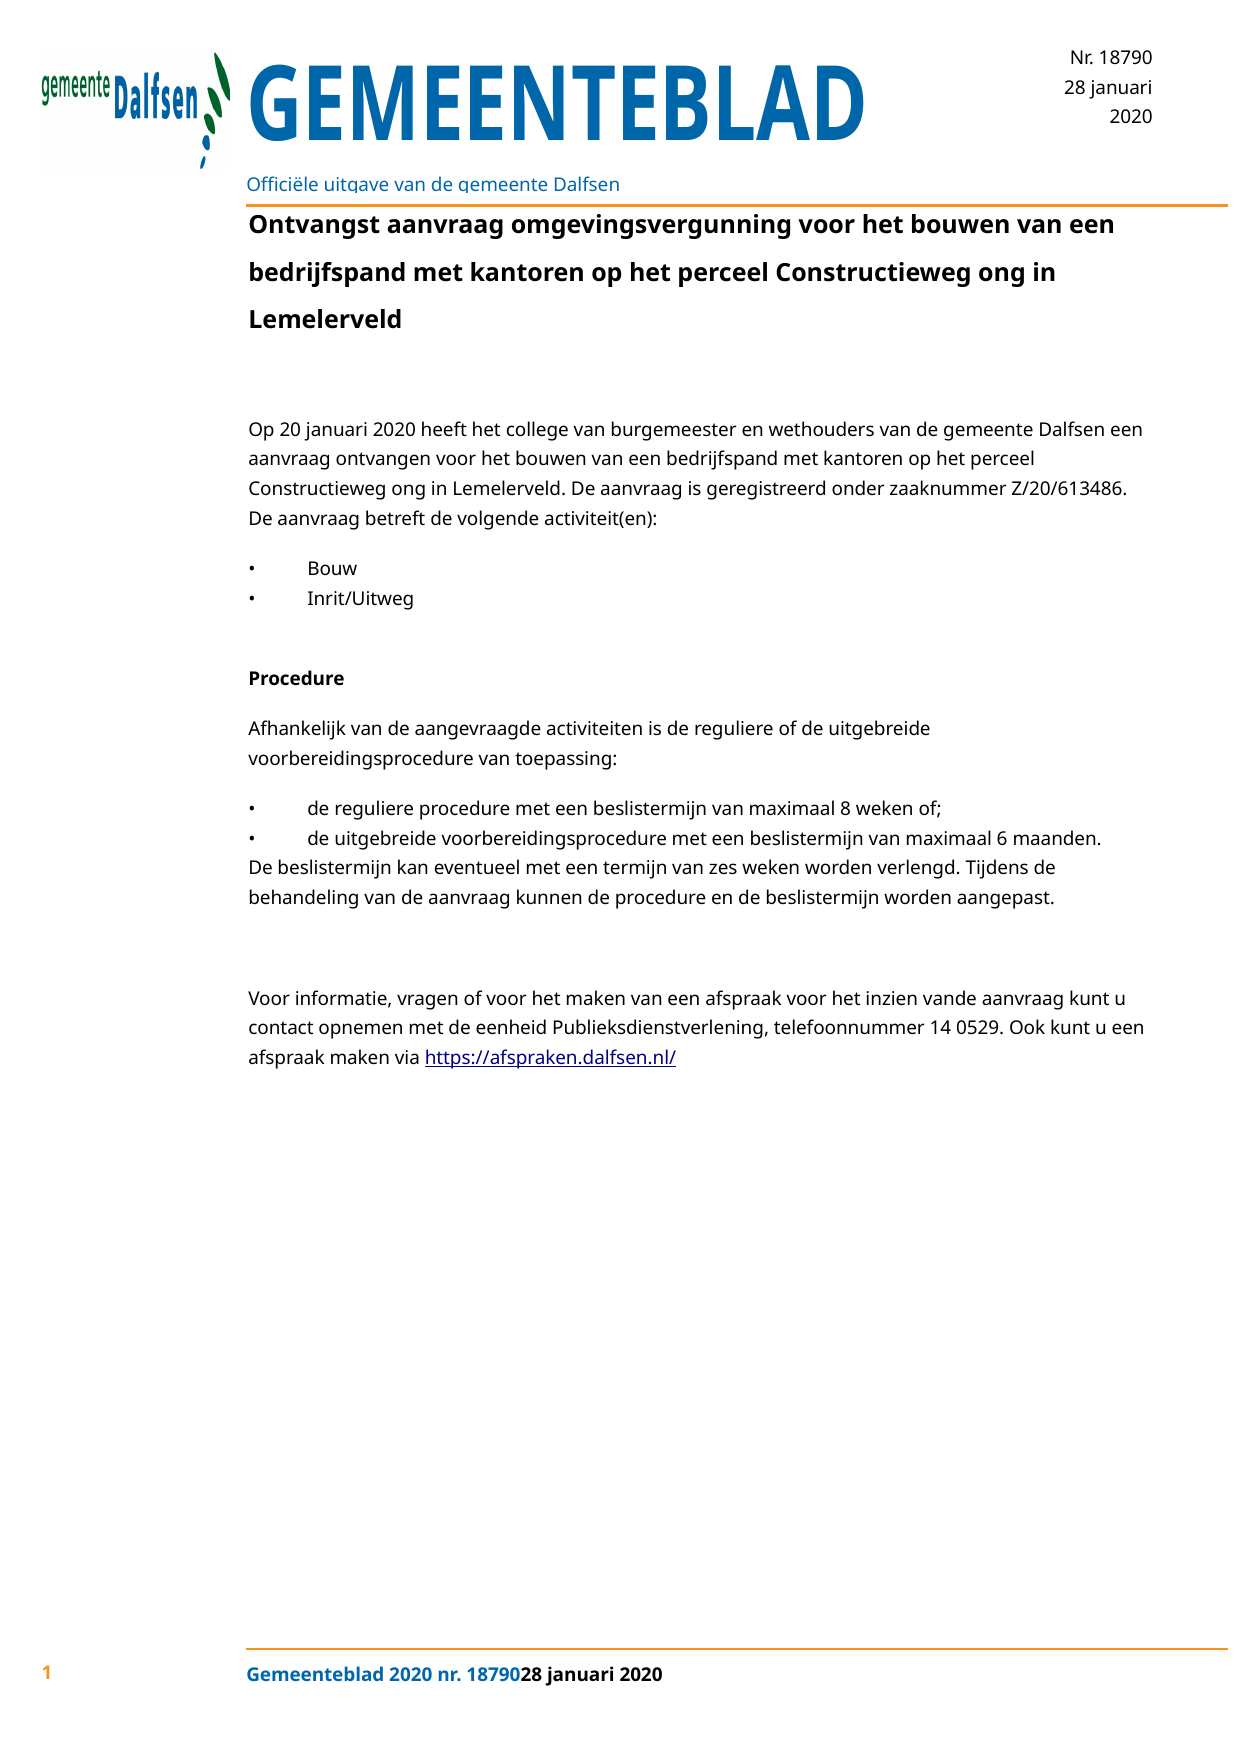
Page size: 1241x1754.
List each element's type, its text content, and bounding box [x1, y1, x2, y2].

text Afhankelijk van de aangevraagde activiteiten is de reguliere of de uitgebreide voorbereidingsprocedure van toepassing: [248, 715, 1152, 770]
text De beslistermijn kan eventueel met een termijn van zes weken worden verlengd. Tijdens de behandeling van de aanvraag kunnen de procedure en de beslistermijn worden aangepast. [248, 854, 1152, 909]
picture [41, 47, 231, 172]
list de reguliere procedure met een beslistermijn van maximaal 8 weken of; [248, 795, 1152, 821]
list Inrit/Uitweg [248, 585, 1152, 610]
text Ontvangst aanvraag omgevingsvergunning voor het bouwen van een bedrijfspand met kantoren op het perceel Constructieweg ong in Lemelerveld [248, 207, 1152, 336]
text Procedure [248, 665, 1152, 690]
text Voor informatie, vragen of voor het maken van een afspraak voor het inzien vande aanvraag kunt u contact opnemen met de eenheid Publieksdienstverlening, telefoonnummer 14 0529. Ook kunt u een afspraak maken via https://afspraken.dalfsen.nl/ [248, 985, 1152, 1069]
list Bouw [248, 555, 1152, 581]
text Op 20 januari 2020 heeft het college van burgemeester en wethouders van de gemeente Dalfsen een aanvraag ontvangen voor het bouwen van een bedrijfspand met kantoren op het perceel Constructieweg ong in Lemelerveld. De aanvraag is geregistreerd onder zaaknummer Z/20/613486. De aanvraag betreft de volgende activiteit(en): [248, 416, 1152, 530]
list de uitgebreide voorbereidingsprocedure met een beslistermijn van maximaal 6 maanden. [248, 825, 1152, 850]
